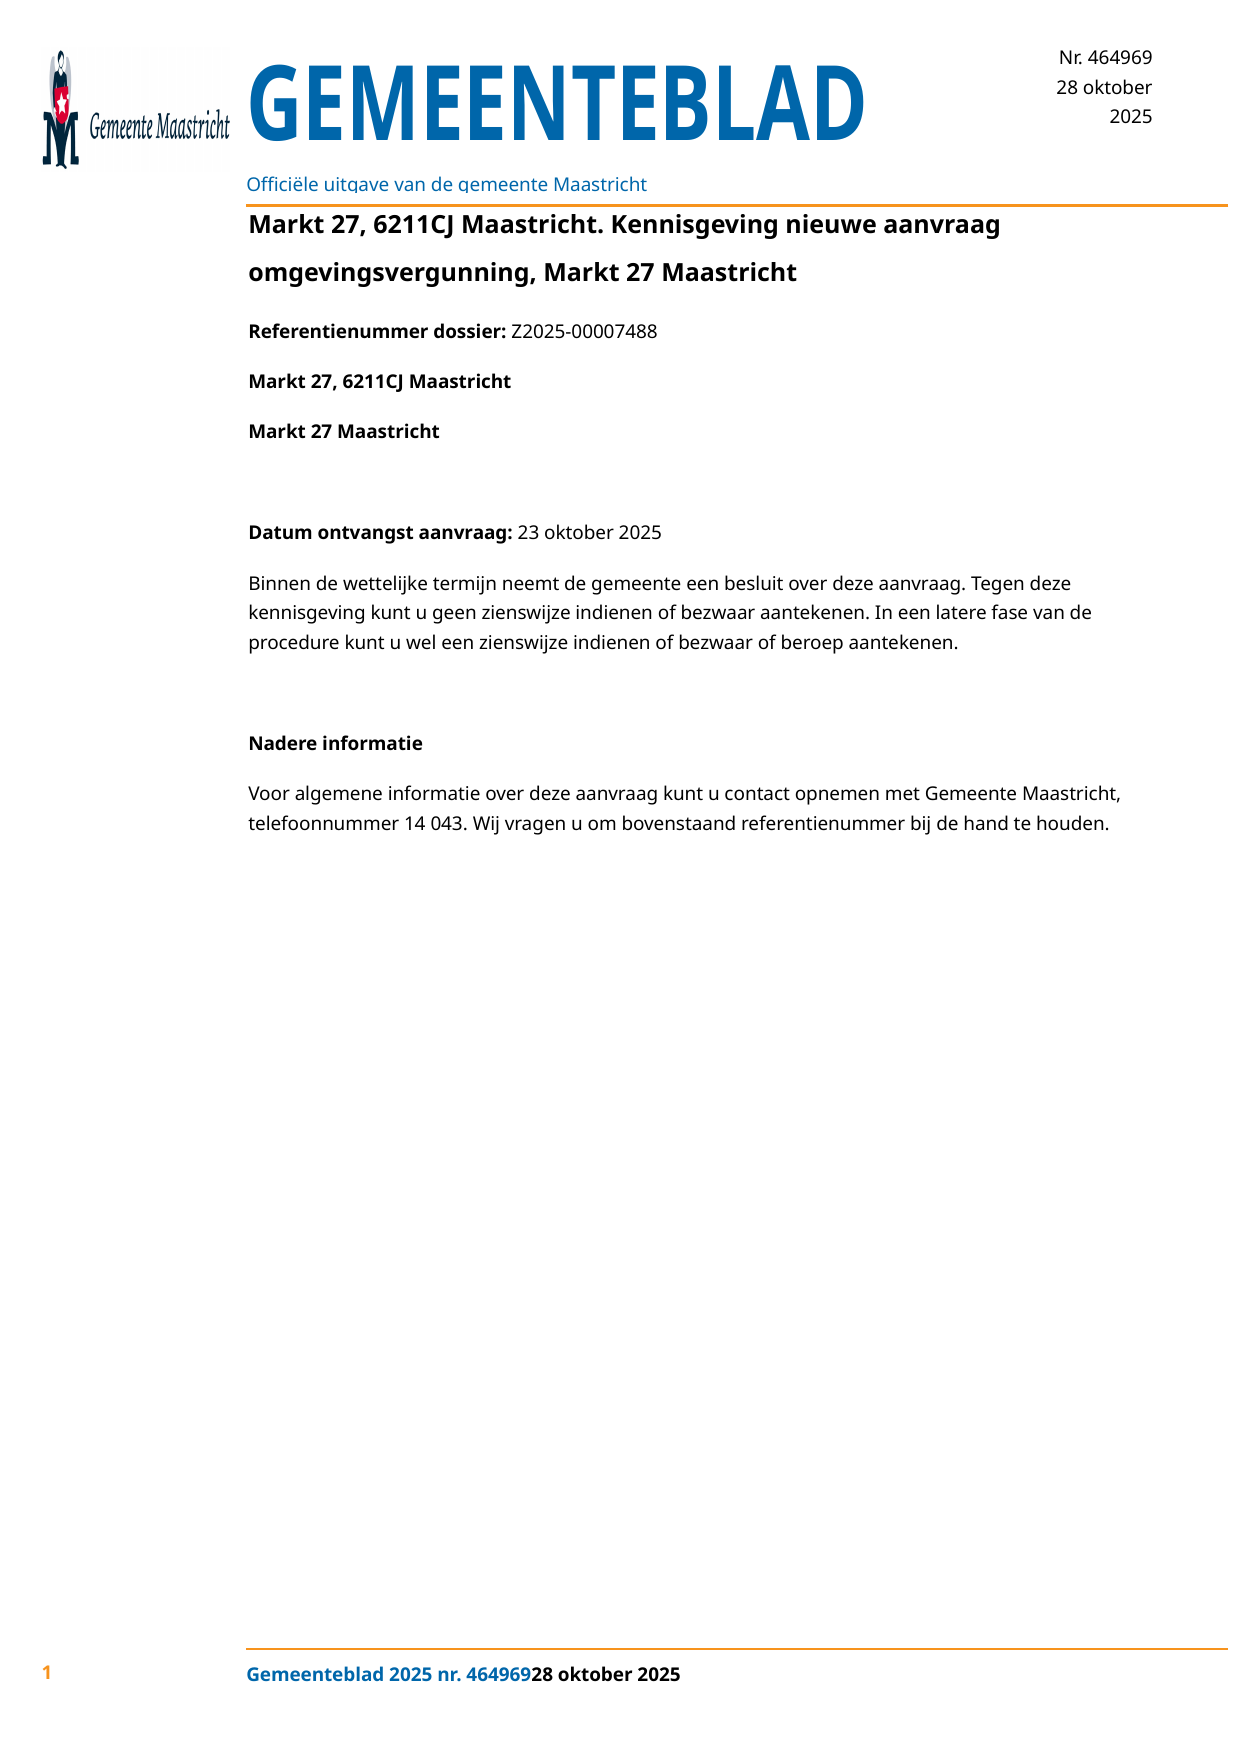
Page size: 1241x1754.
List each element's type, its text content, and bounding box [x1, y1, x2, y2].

text Datum ontvangst aanvraag: 23 oktober 2025 [248, 519, 1152, 545]
text Markt 27, 6211CJ Maastricht [248, 368, 1152, 394]
picture [41, 47, 231, 172]
text Markt 27 Maastricht [248, 419, 1152, 444]
text Markt 27, 6211CJ Maastricht. Kennisgeving nieuwe aanvraag omgevingsvergunning, Markt 27 Maastricht [248, 207, 1152, 288]
text Referentienummer dossier: Z2025-00007488 [248, 318, 1152, 344]
text Voor algemene informatie over deze aanvraag kunt u contact opnemen met Gemeente Maastricht, telefoonnummer 14 043. Wij vragen u om bovenstaand referentienummer bij de hand te houden. [248, 780, 1152, 836]
text Binnen de wettelijke termijn neemt de gemeente een besluit over deze aanvraag. Tegen deze kennisgeving kunt u geen zienswijze indienen of bezwaar aantekenen. In een latere fase van de procedure kunt u wel een zienswijze indienen of bezwaar of beroep aantekenen. [248, 570, 1152, 655]
text Nadere informatie [248, 730, 1152, 756]
